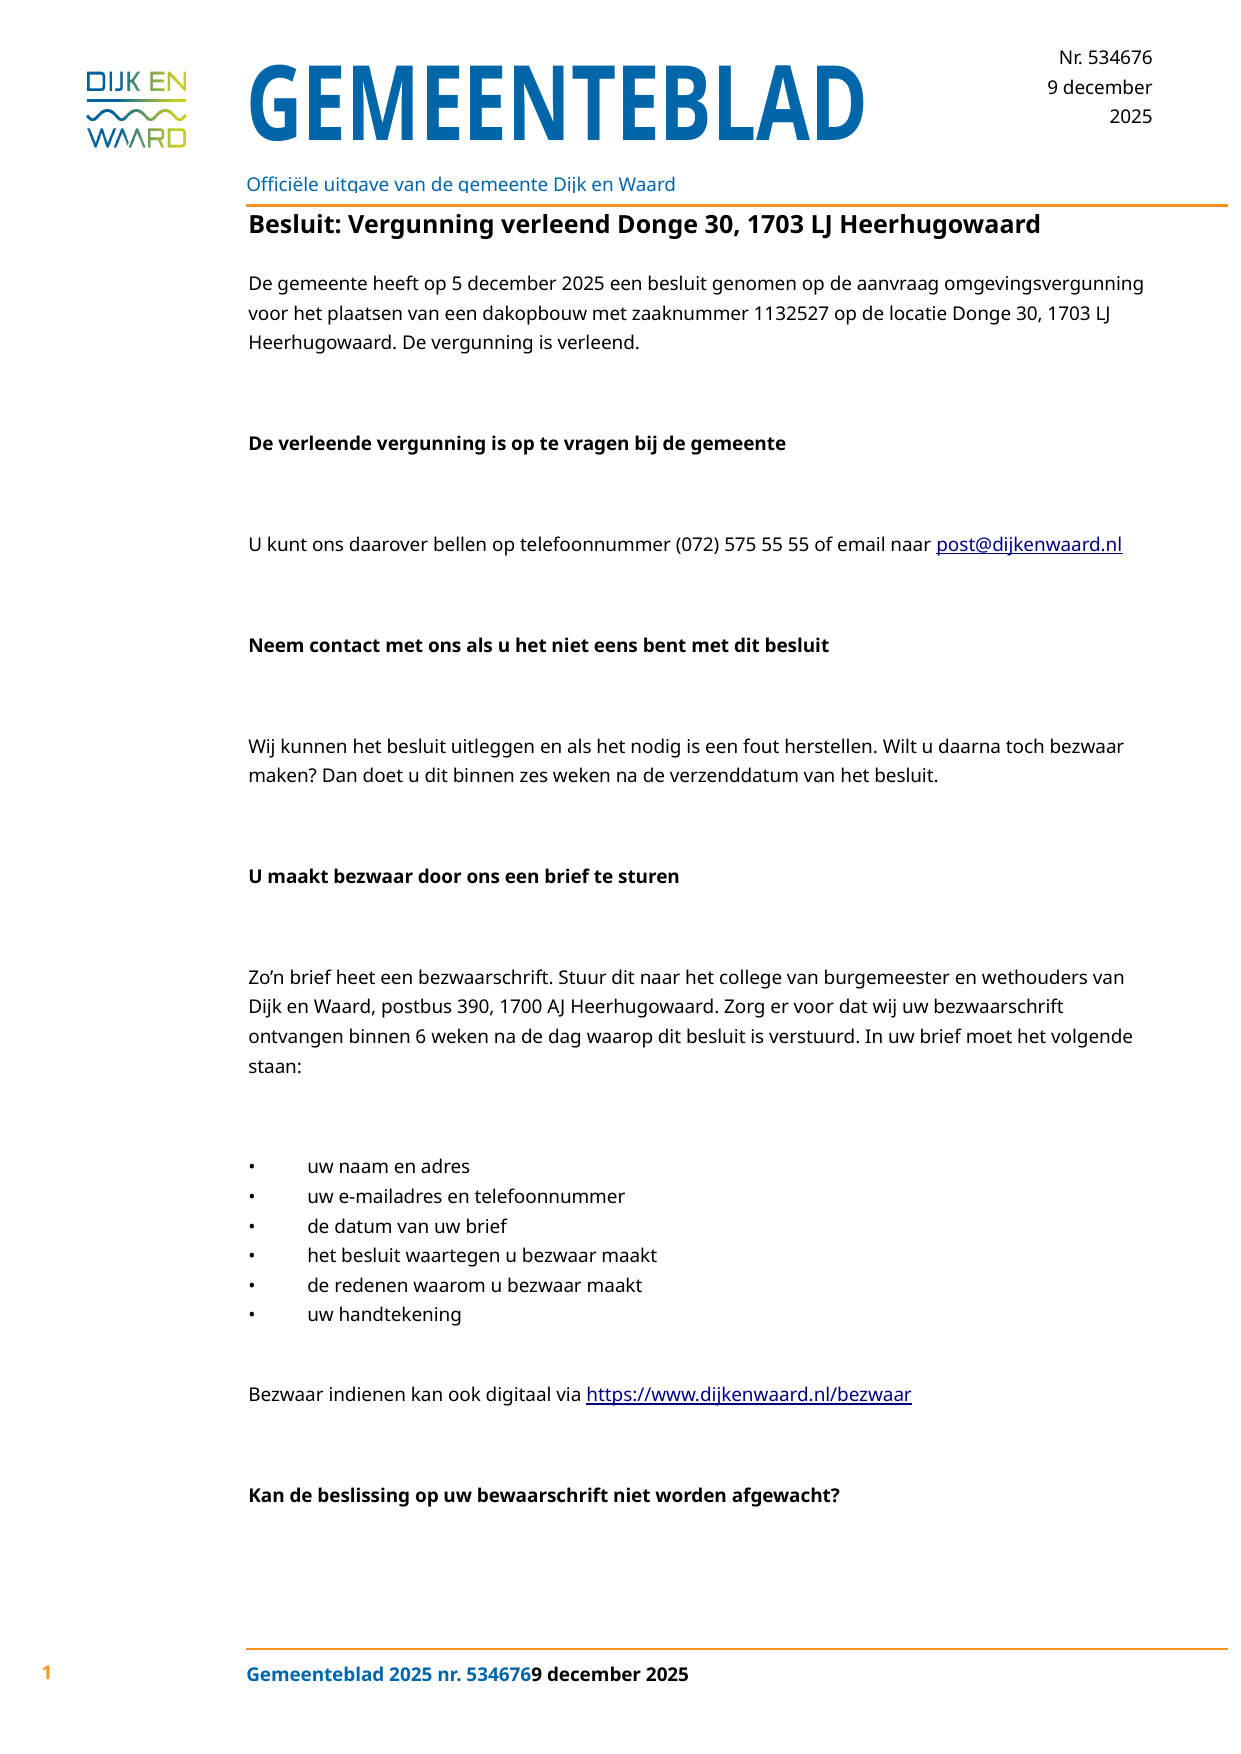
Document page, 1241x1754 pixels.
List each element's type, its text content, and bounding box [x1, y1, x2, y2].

text Zo’n brief heet een bezwaarschrift. Stuur dit naar het college van burgemeester en wethouders van Dijk en Waard, postbus 390, 1700 AJ Heerhugowaard. Zorg er voor dat wij uw bezwaarschrift ontvangen binnen 6 weken na de dag waarop dit besluit is verstuurd. In uw brief moet het volgende staan: [248, 964, 1152, 1078]
text Kan de beslissing op uw bewaarschrift niet worden afgewacht? [248, 1482, 1152, 1508]
list uw handtekening [248, 1302, 1152, 1327]
list de redenen waarom u bezwaar maakt [248, 1272, 1152, 1298]
text U maakt bezwaar door ons een brief te sturen [248, 863, 1152, 889]
list de datum van uw brief [248, 1213, 1152, 1238]
list het besluit waartegen u bezwaar maakt [248, 1242, 1152, 1268]
text Besluit: Vergunning verleend Donge 30, 1703 LJ Heerhugowaard [248, 207, 1152, 241]
text Bezwaar indienen kan ook digitaal via https://www.dijkenwaard.nl/bezwaar [248, 1382, 1152, 1407]
text De gemeente heeft op 5 december 2025 een besluit genomen op de aanvraag omgevingsvergunning voor het plaatsen van een dakopbouw met zaaknummer 1132527 op de locatie Donge 30, 1703 LJ Heerhugowaard. De vergunning is verleend. [248, 270, 1152, 355]
list uw naam en adres [248, 1154, 1152, 1179]
picture [41, 47, 231, 172]
text U kunt ons daarover bellen op telefoonnummer (072) 575 55 55 of email naar post@dijkenwaard.nl [248, 531, 1152, 557]
text Neem contact met ons als u het niet eens bent met dit besluit [248, 632, 1152, 658]
list uw e-mailadres en telefoonnummer [248, 1183, 1152, 1209]
text Wij kunnen het besluit uitleggen en als het nodig is een fout herstellen. Wilt u daarna toch bezwaar maken? Dan doet u dit binnen zes weken na de verzenddatum van het besluit. [248, 733, 1152, 788]
text De verleende vergunning is op te vragen bij de gemeente [248, 430, 1152, 456]
